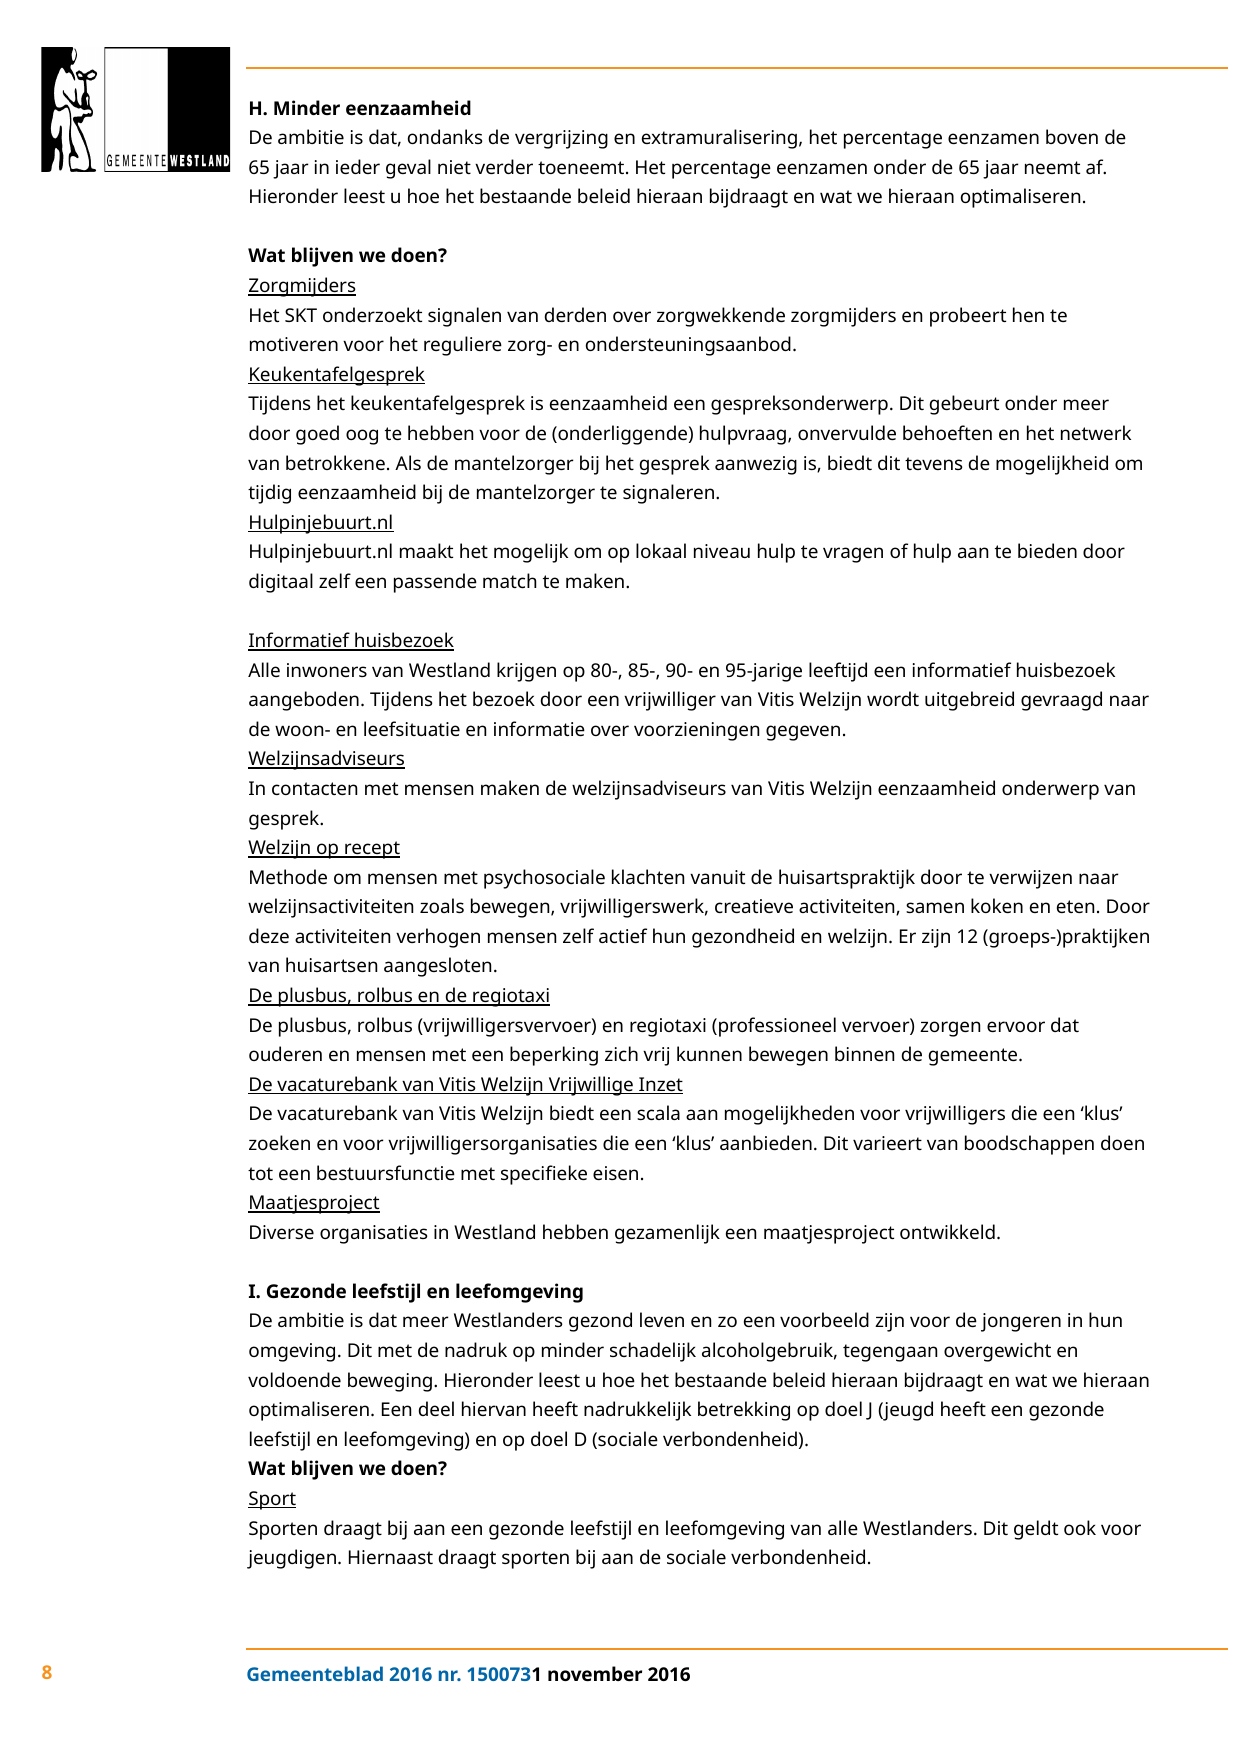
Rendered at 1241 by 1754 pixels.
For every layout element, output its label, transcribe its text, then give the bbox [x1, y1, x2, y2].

text Welzijnsadviseurs [248, 746, 1152, 771]
text De plusbus, rolbus (vrijwilligersvervoer) en regiotaxi (professioneel vervoer) zorgen ervoor dat ouderen en mensen met een beperking zich vrij kunnen bewegen binnen de gemeente. [248, 1012, 1152, 1067]
text I. Gezonde leefstijl en leefomgeving [248, 1278, 1152, 1304]
text Het SKT onderzoekt signalen van derden over zorgwekkende zorgmijders en probeert hen te motiveren voor het reguliere zorg- en ondersteuningsaanbod. [248, 302, 1152, 357]
text H. Minder eenzaamheid [248, 95, 1152, 121]
text Hulpinjebuurt.nl maakt het mogelijk om op lokaal niveau hulp te vragen of hulp aan te bieden door digitaal zelf een passende match te maken. [248, 538, 1152, 594]
text Wat blijven we doen? [248, 1456, 1152, 1481]
text De plusbus, rolbus en de regiotaxi [248, 982, 1152, 1008]
text Sport [248, 1485, 1152, 1511]
text De ambitie is dat, ondanks de vergrijzing en extramuralisering, het percentage eenzamen boven de 65 jaar in ieder geval niet verder toeneemt. Het percentage eenzamen onder de 65 jaar neemt af. Hieronder leest u hoe het bestaande beleid hieraan bijdraagt en wat we hieraan optimaliseren. [248, 124, 1152, 209]
text Diverse organisaties in Westland hebben gezamenlijk een maatjesproject ontwikkeld. [248, 1219, 1152, 1245]
text De vacaturebank van Vitis Welzijn biedt een scala aan mogelijkheden voor vrijwilligers die een ‘klus’ zoeken en voor vrijwilligersorganisaties die een ‘klus’ aanbieden. Dit varieert van boodschappen doen tot een bestuursfunctie met specifieke eisen. [248, 1101, 1152, 1186]
text Zorgmijders [248, 272, 1152, 298]
text Welzijn op recept [248, 834, 1152, 860]
text Sporten draagt bij aan een gezonde leefstijl en leefomgeving van alle Westlanders. Dit geldt ook voor jeugdigen. Hiernaast draagt sporten bij aan de sociale verbondenheid. [248, 1515, 1152, 1570]
text Keukentafelgesprek [248, 361, 1152, 387]
text Alle inwoners van Westland krijgen op 80-, 85-, 90- en 95-jarige leeftijd een informatief huisbezoek aangeboden. Tijdens het bezoek door een vrijwilliger van Vitis Welzijn wordt uitgebreid gevraagd naar de woon- en leefsituatie en informatie over voorzieningen gegeven. [248, 657, 1152, 742]
text Methode om mensen met psychosociale klachten vanuit de huisartspraktijk door te verwijzen naar welzijnsactiviteiten zoals bewegen, vrijwilligerswerk, creatieve activiteiten, samen koken en eten. Door deze activiteiten verhogen mensen zelf actief hun gezondheid en welzijn. Er zijn 12 (groeps-)praktijken van huisartsen aangesloten. [248, 864, 1152, 978]
text Wat blijven we doen? [248, 243, 1152, 268]
text Hulpinjebuurt.nl [248, 509, 1152, 535]
picture [41, 47, 231, 172]
text De vacaturebank van Vitis Welzijn Vrijwillige Inzet [248, 1071, 1152, 1097]
text Informatief huisbezoek [248, 627, 1152, 653]
text De ambitie is dat meer Westlanders gezond leven en zo een voorbeeld zijn voor de jongeren in hun omgeving. Dit met de nadruk op minder schadelijk alcoholgebruik, tegengaan overgewicht en voldoende beweging. Hieronder leest u hoe het bestaande beleid hieraan bijdraagt en wat we hieraan optimaliseren. Een deel hiervan heeft nadrukkelijk betrekking op doel J (jeugd heeft een gezonde leefstijl en leefomgeving) en op doel D (sociale verbondenheid). [248, 1308, 1152, 1452]
text Maatjesproject [248, 1189, 1152, 1215]
text Tijdens het keukentafelgesprek is eenzaamheid een gespreksonderwerp. Dit gebeurt onder meer door goed oog te hebben voor de (onderliggende) hulpvraag, onvervulde behoeften en het netwerk van betrokkene. Als de mantelzorger bij het gesprek aanwezig is, biedt dit tevens de mogelijkheid om tijdig eenzaamheid bij de mantelzorger te signaleren. [248, 391, 1152, 505]
text In contacten met mensen maken de welzijnsadviseurs van Vitis Welzijn eenzaamheid onderwerp van gesprek. [248, 775, 1152, 831]
